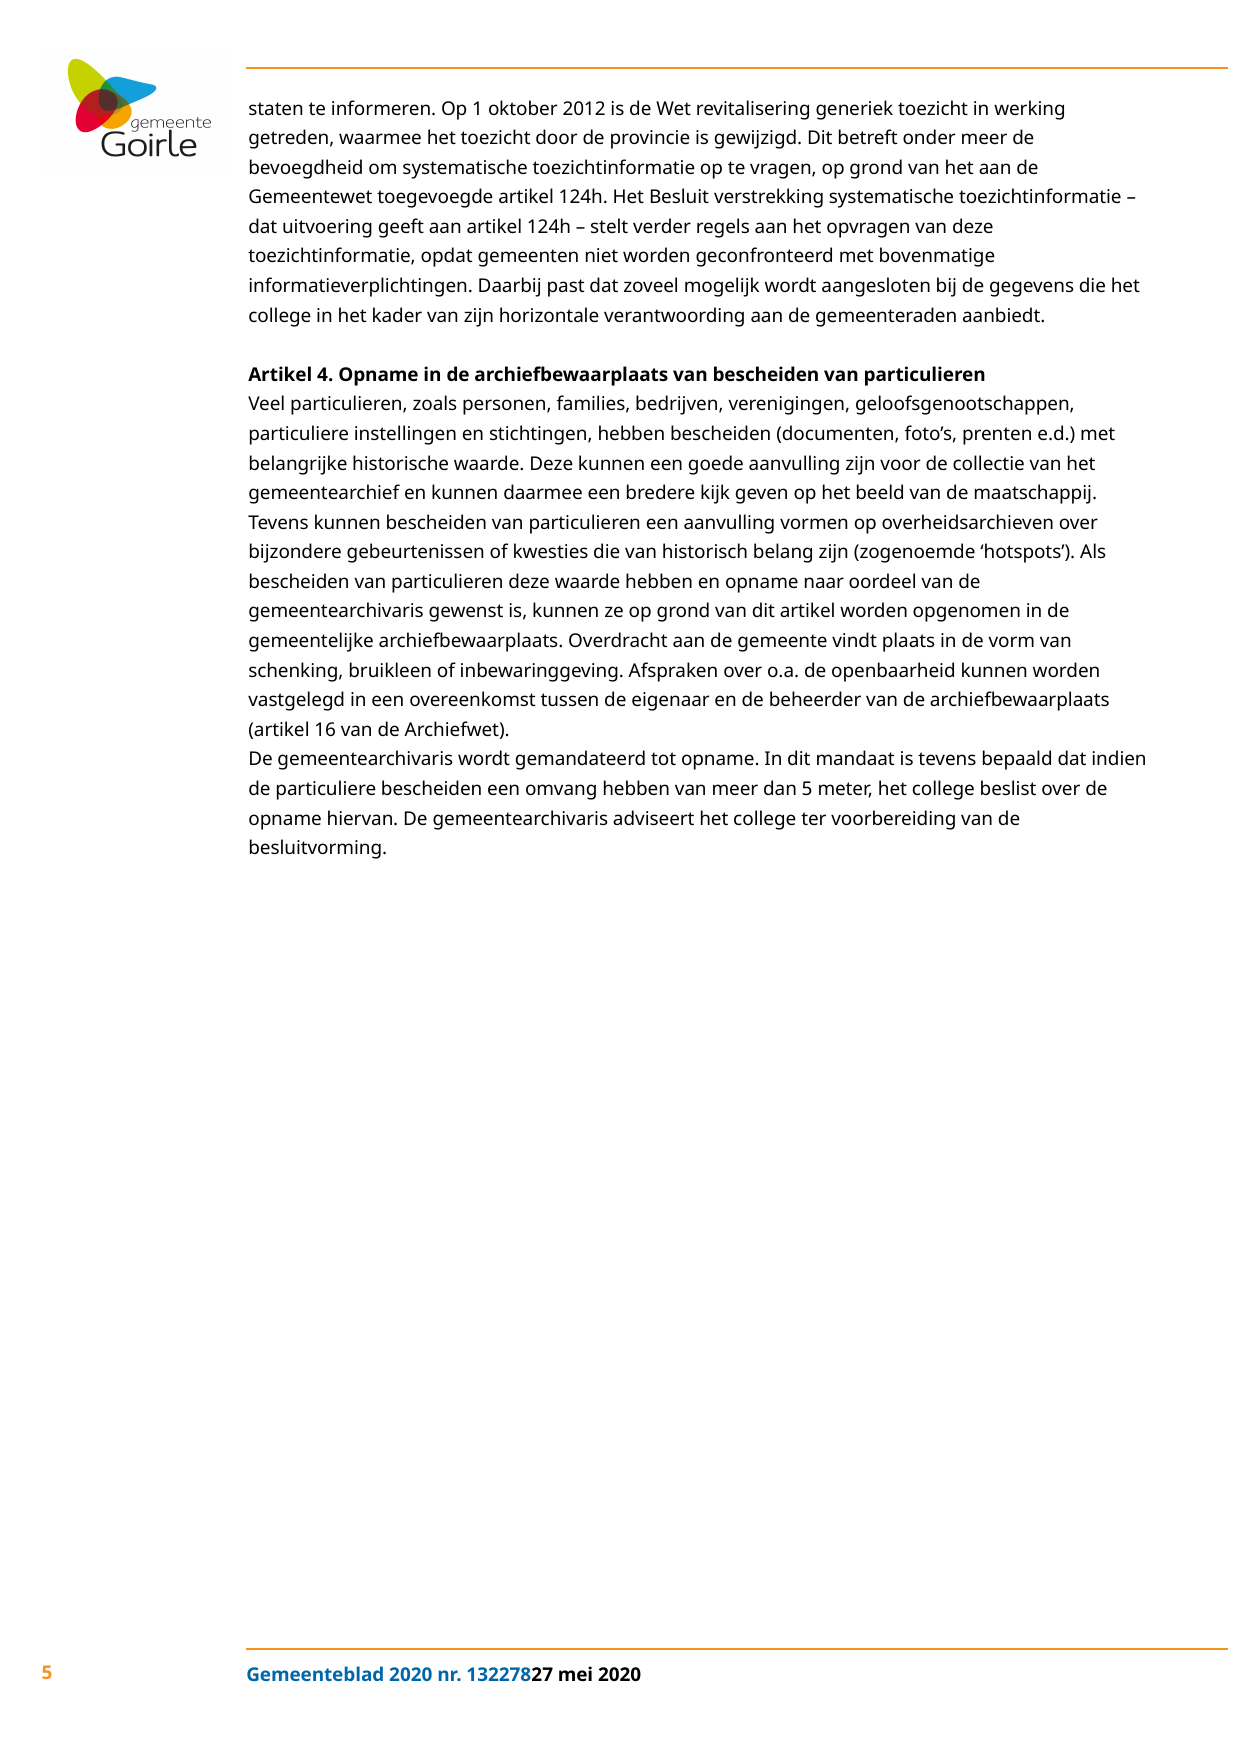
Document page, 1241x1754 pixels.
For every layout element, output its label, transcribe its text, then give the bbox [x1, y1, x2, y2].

text staten te informeren. Op 1 oktober 2012 is de Wet revitalisering generiek toezicht in werking getreden, waarmee het toezicht door de provincie is gewijzigd. Dit betreft onder meer de bevoegdheid om systematische toezichtinformatie op te vragen, op grond van het aan de Gemeentewet toegevoegde artikel 124h. Het Besluit verstrekking systematische toezichtinformatie – dat uitvoering geeft aan artikel 124h – stelt verder regels aan het opvragen van deze toezichtinformatie, opdat gemeenten niet worden geconfronteerd met bovenmatige informatieverplichtingen. Daarbij past dat zoveel mogelijk wordt aangesloten bij de gegevens die het college in het kader van zijn horizontale verantwoording aan de gemeenteraden aanbiedt. [248, 95, 1152, 328]
picture [41, 47, 231, 172]
text De gemeentearchivaris wordt gemandateerd tot opname. In dit mandaat is tevens bepaald dat indien de particuliere bescheiden een omvang hebben van meer dan 5 meter, het college beslist over de opname hiervan. De gemeentearchivaris adviseert het college ter voorbereiding van de besluitvorming. [248, 746, 1152, 860]
text Artikel 4. Opname in de archiefbewaarplaats van bescheiden van particulieren [248, 361, 1152, 387]
text Veel particulieren, zoals personen, families, bedrijven, verenigingen, geloofsgenootschappen, particuliere instellingen en stichtingen, hebben bescheiden (documenten, foto’s, prenten e.d.) met belangrijke historische waarde. Deze kunnen een goede aanvulling zijn voor de collectie van het gemeentearchief en kunnen daarmee een bredere kijk geven op het beeld van de maatschappij. Tevens kunnen bescheiden van particulieren een aanvulling vormen op overheidsarchieven over bijzondere gebeurtenissen of kwesties die van historisch belang zijn (zogenoemde ‘hotspots’). Als bescheiden van particulieren deze waarde hebben en opname naar oordeel van de gemeentearchivaris gewenst is, kunnen ze op grond van dit artikel worden opgenomen in de gemeentelijke archiefbewaarplaats. Overdracht aan de gemeente vindt plaats in de vorm van schenking, bruikleen of inbewaringgeving. Afspraken over o.a. de openbaarheid kunnen worden vastgelegd in een overeenkomst tussen de eigenaar en de beheerder van de archiefbewaarplaats (artikel 16 van de Archiefwet). [248, 391, 1152, 742]
